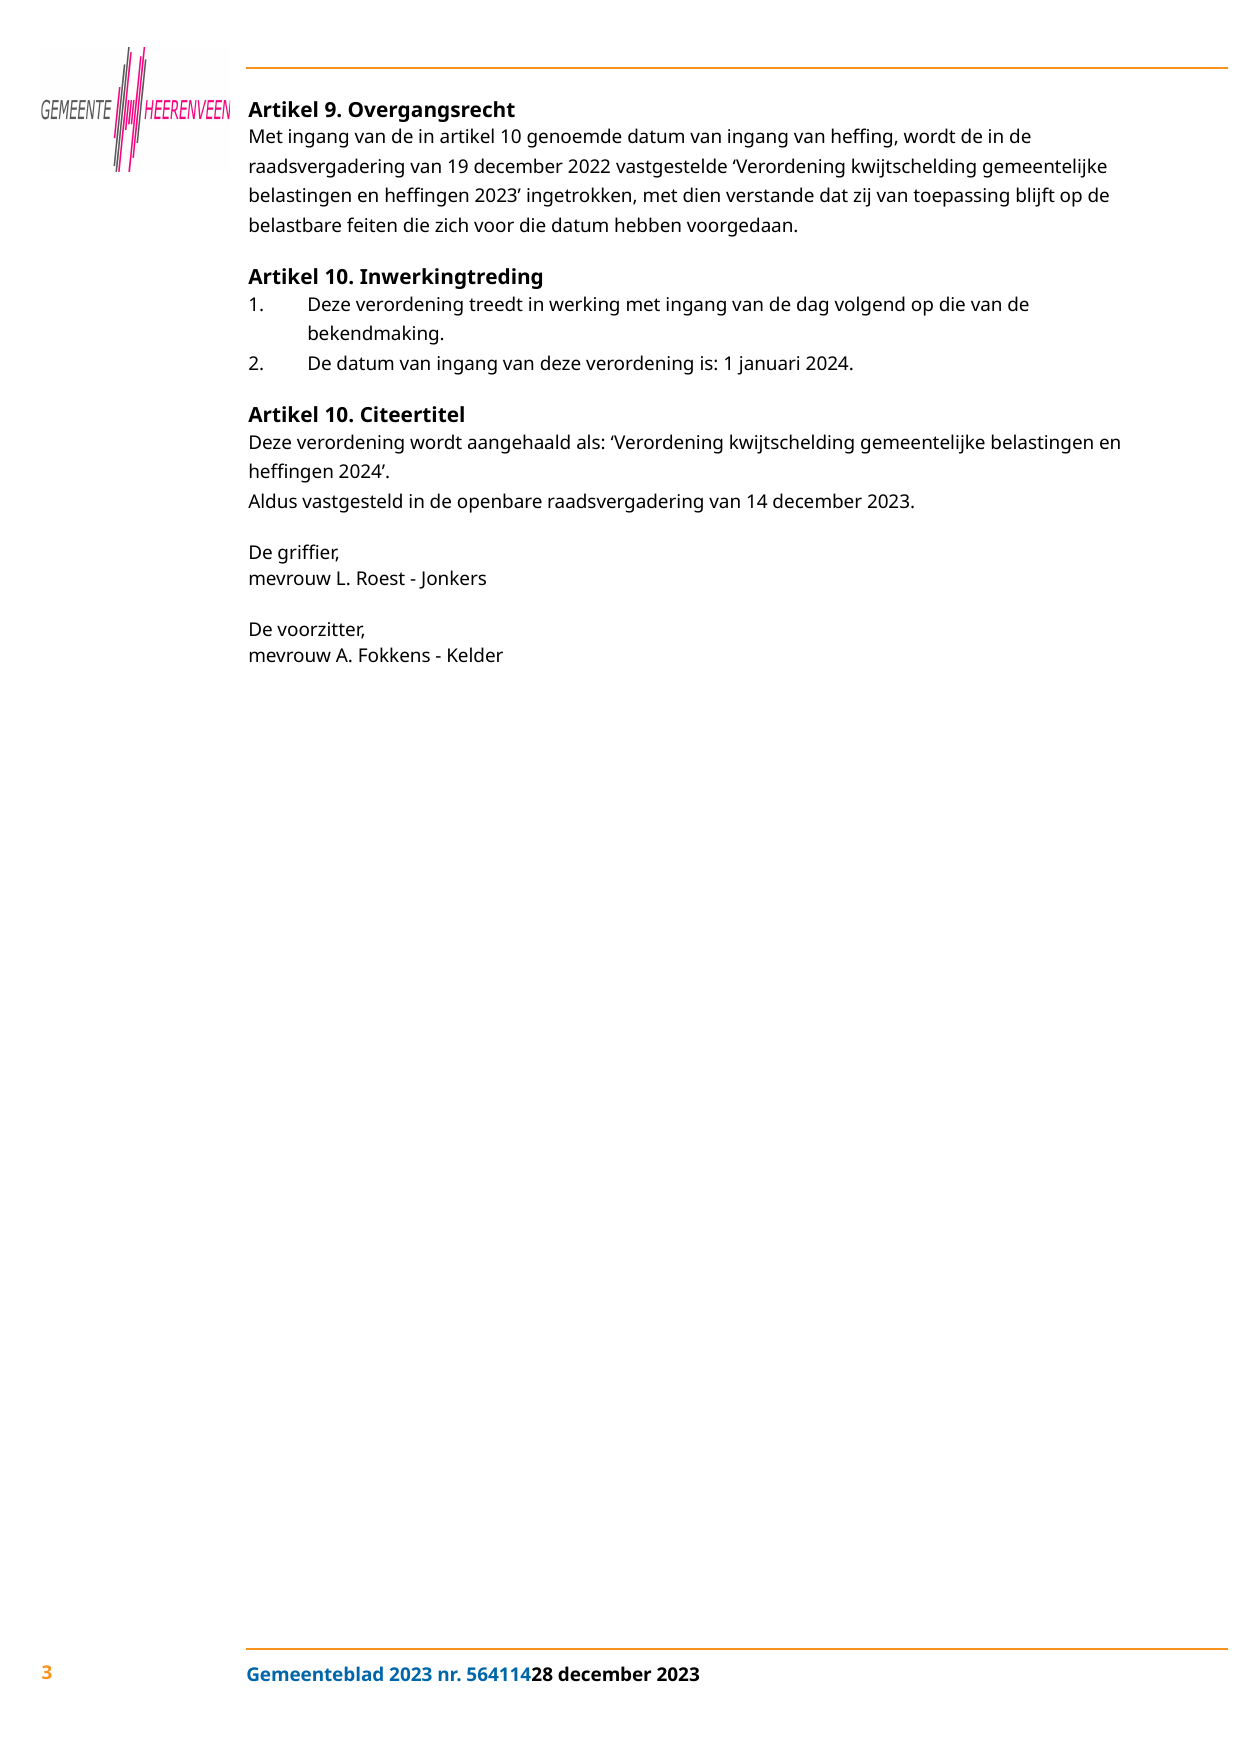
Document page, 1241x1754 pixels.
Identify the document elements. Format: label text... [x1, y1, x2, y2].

text Aldus vastgesteld in de openbare raadsvergadering van 14 december 2023. [248, 488, 1152, 514]
text Deze verordening wordt aangehaald als: ‘Verordening kwijtschelding gemeentelijke belastingen en heffingen 2024’. [248, 429, 1152, 484]
list Deze verordening treedt in werking met ingang van de dag volgend op die van de bekendmaking. [248, 291, 1152, 346]
text Artikel 9. Overgangsrecht [248, 95, 1152, 123]
text mevrouw A. Fokkens - Kelder [248, 642, 1152, 668]
text mevrouw L. Roest - Jonkers [248, 565, 1152, 591]
list De datum van ingang van deze verordening is: 1 januari 2024. [248, 350, 1152, 376]
text De voorzitter, [248, 617, 1152, 642]
text Artikel 10. Citeertitel [248, 400, 1152, 429]
picture [41, 47, 231, 172]
text De griffier, [248, 539, 1152, 565]
text Met ingang van de in artikel 10 genoemde datum van ingang van heffing, wordt de in de raadsvergadering van 19 december 2022 vastgestelde ‘Verordening kwijtschelding gemeentelijke belastingen en heffingen 2023’ ingetrokken, met dien verstande dat zij van toepassing blijft op de belastbare feiten die zich voor die datum hebben voorgedaan. [248, 123, 1152, 238]
text Artikel 10. Inwerkingtreding [248, 262, 1152, 291]
